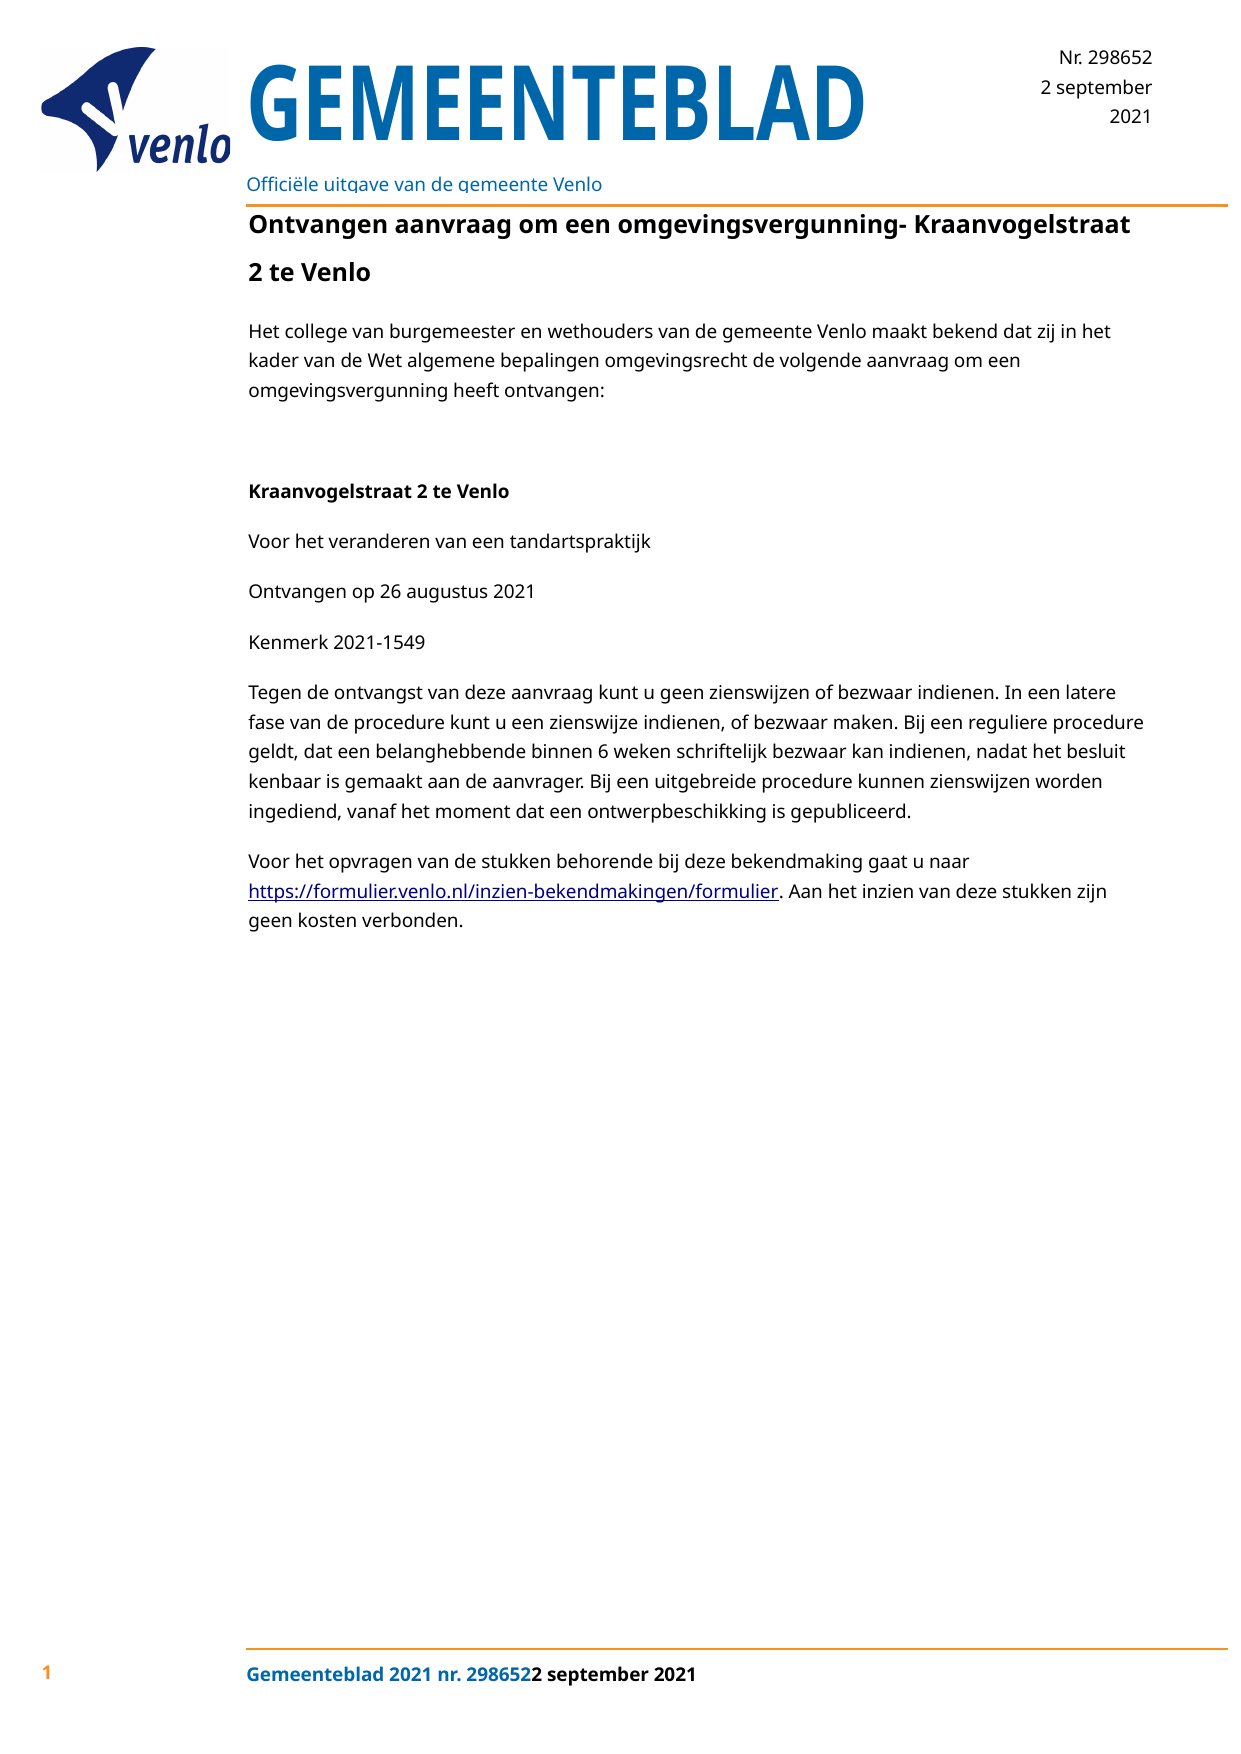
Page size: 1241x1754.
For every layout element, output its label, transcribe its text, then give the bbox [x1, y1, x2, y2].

text Voor het opvragen van de stukken behorende bij deze bekendmaking gaat u naar https://formulier.venlo.nl/inzien-bekendmakingen/formulier. Aan het inzien van deze stukken zijn geen kosten verbonden. [248, 848, 1152, 933]
text Ontvangen op 26 augustus 2021 [248, 579, 1152, 604]
text Voor het veranderen van een tandartspraktijk [248, 528, 1152, 554]
text Ontvangen aanvraag om een omgevingsvergunning- Kraanvogelstraat 2 te Venlo [248, 207, 1152, 288]
text Het college van burgemeester en wethouders van de gemeente Venlo maakt bekend dat zij in het kader van de Wet algemene bepalingen omgevingsrecht de volgende aanvraag om een omgevingsvergunning heeft ontvangen: [248, 318, 1152, 403]
text Tegen de ontvangst van deze aanvraag kunt u geen zienswijzen of bezwaar indienen. In een latere fase van de procedure kunt u een zienswijze indienen, of bezwaar maken. Bij een reguliere procedure geldt, dat een belanghebbende binnen 6 weken schriftelijk bezwaar kan indienen, nadat het besluit kenbaar is gemaakt aan de aanvrager. Bij een uitgebreide procedure kunnen zienswijzen worden ingediend, vanaf het moment dat een ontwerpbeschikking is gepubliceerd. [248, 679, 1152, 824]
text Kenmerk 2021-1549 [248, 629, 1152, 655]
picture [41, 47, 231, 172]
text Kraanvogelstraat 2 te Venlo [248, 478, 1152, 504]
